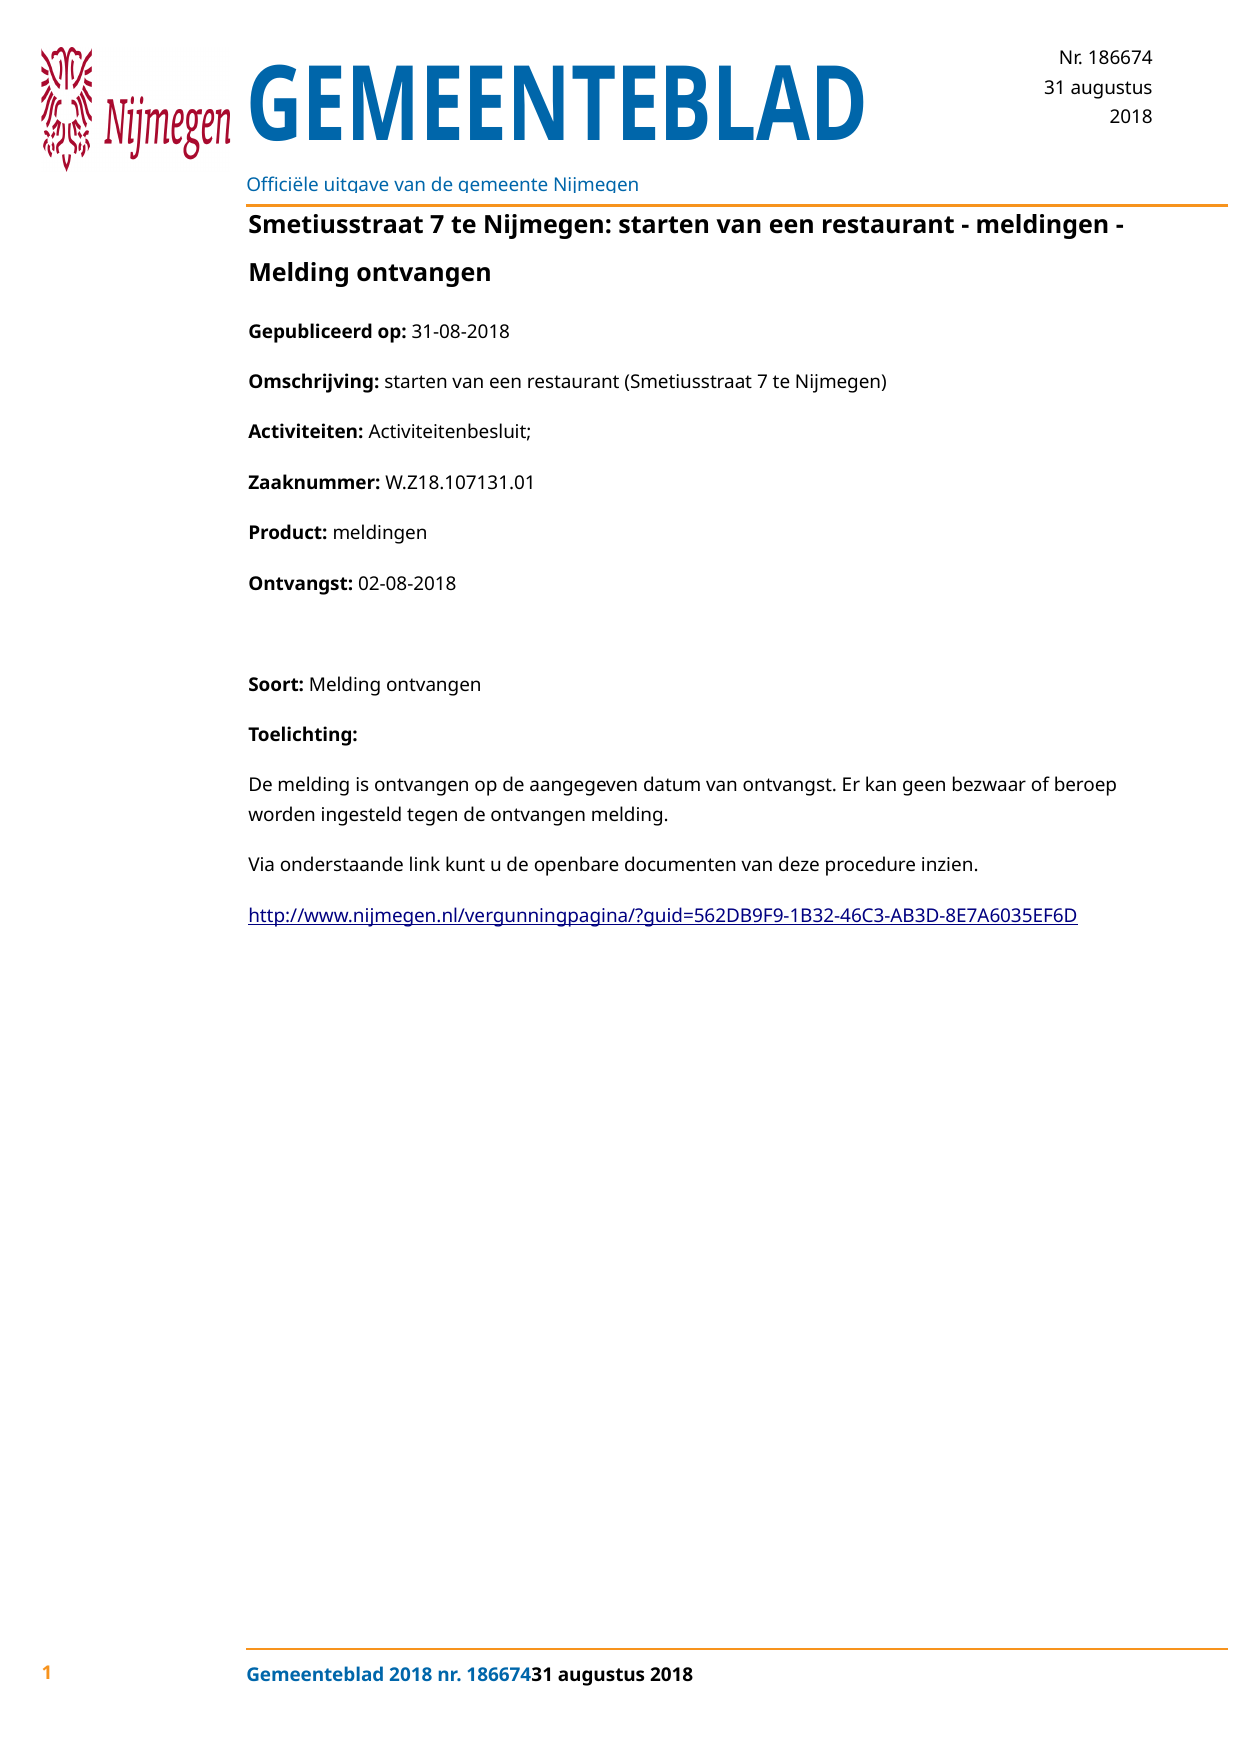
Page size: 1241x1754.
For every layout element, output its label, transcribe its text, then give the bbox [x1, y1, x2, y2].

text Zaaknummer: W.Z18.107131.01 [248, 469, 1152, 495]
text Via onderstaande link kunt u de openbare documenten van deze procedure inzien. [248, 852, 1152, 877]
text Product: meldingen [248, 519, 1152, 545]
text Gepubliceerd op: 31-08-2018 [248, 318, 1152, 344]
text De melding is ontvangen op de aangegeven datum van ontvangst. Er kan geen bezwaar of beroep worden ingesteld tegen de ontvangen melding. [248, 772, 1152, 827]
text Omschrijving: starten van een restaurant (Smetiusstraat 7 te Nijmegen) [248, 368, 1152, 394]
text Ontvangst: 02-08-2018 [248, 570, 1152, 596]
text Smetiusstraat 7 te Nijmegen: starten van een restaurant - meldingen - Melding ontvangen [248, 207, 1152, 288]
picture [41, 47, 231, 172]
text Toelichting: [248, 721, 1152, 747]
text Activiteiten: Activiteitenbesluit; [248, 419, 1152, 444]
text http://www.nijmegen.nl/vergunningpagina/?guid=562DB9F9-1B32-46C3-AB3D-8E7A6035EF6D [248, 902, 1152, 928]
text Soort: Melding ontvangen [248, 671, 1152, 697]
